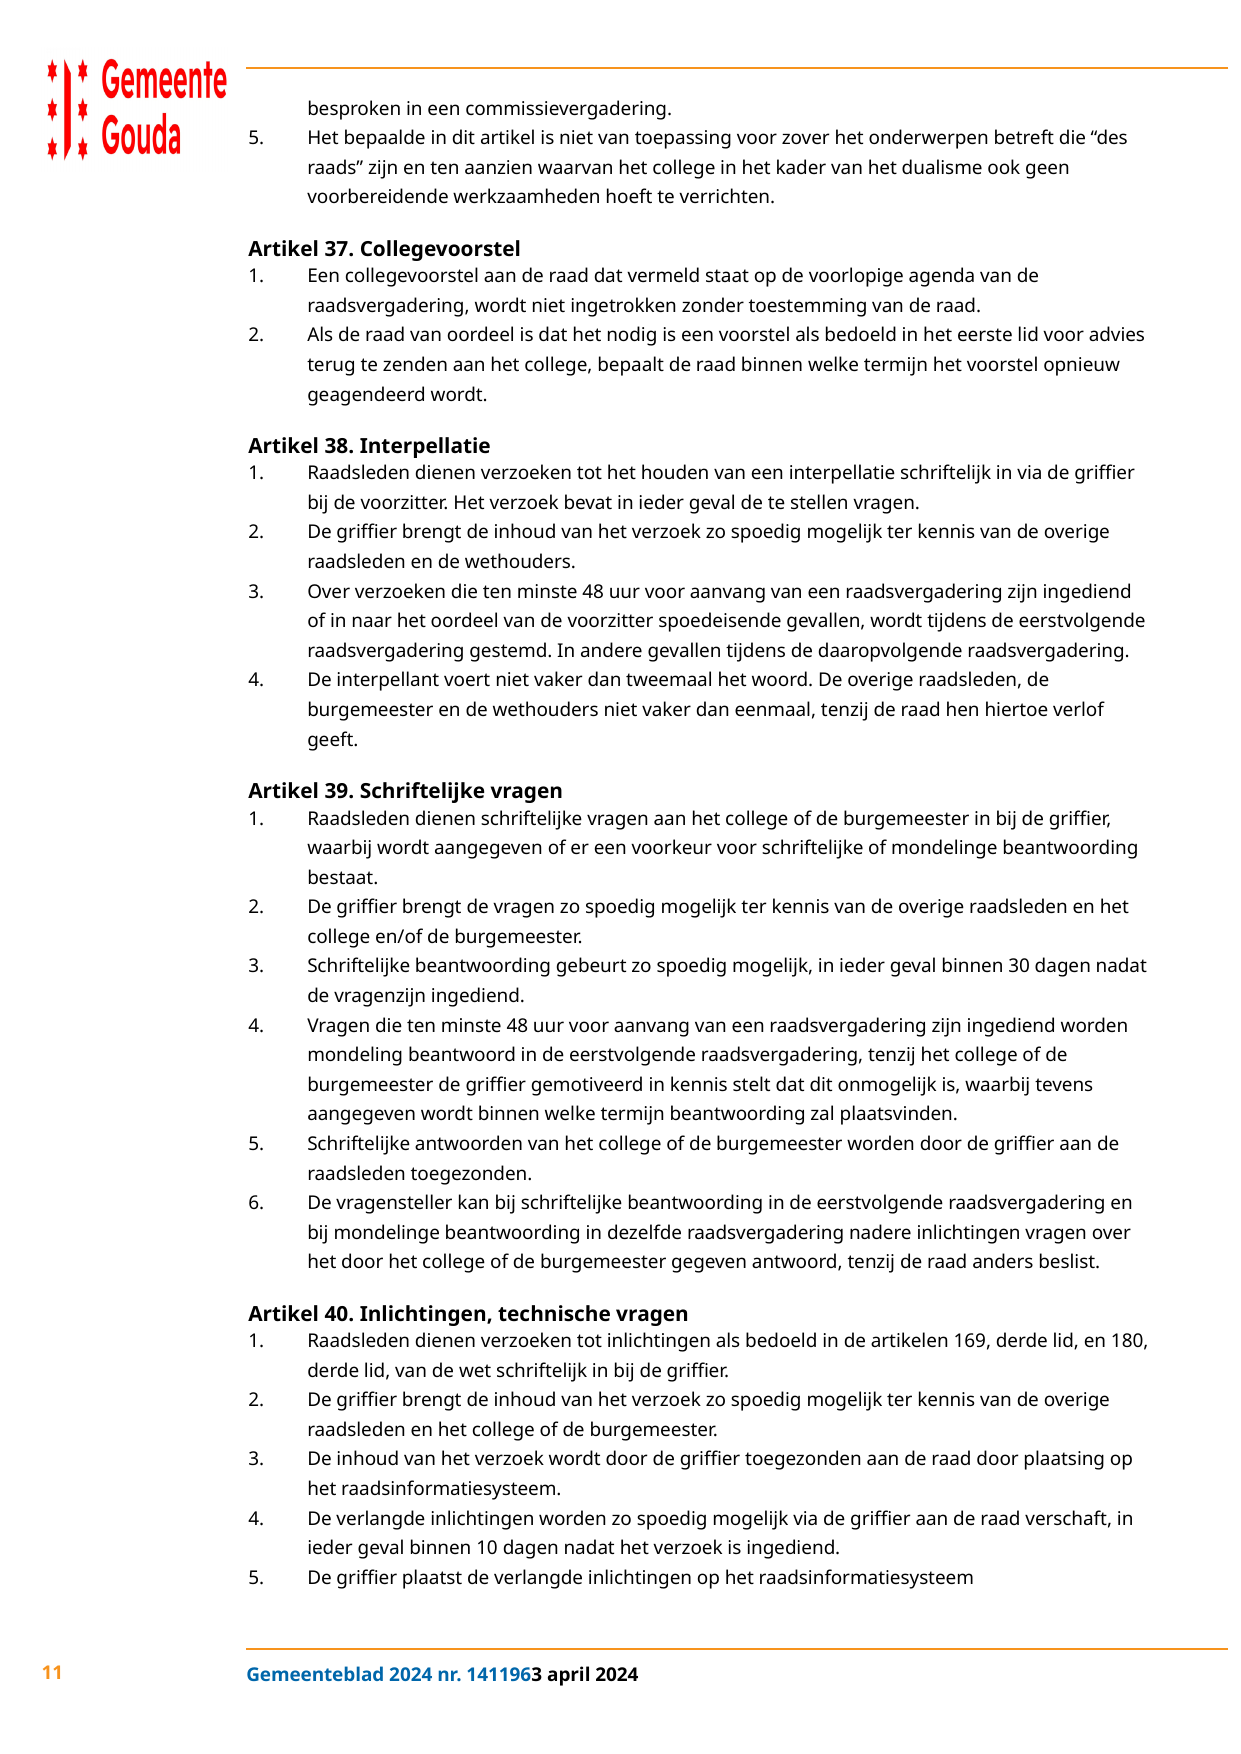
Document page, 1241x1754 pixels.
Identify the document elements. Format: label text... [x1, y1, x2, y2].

text Artikel 40. Inlichtingen, technische vragen [248, 1299, 1152, 1327]
list De griffier brengt de inhoud van het verzoek zo spoedig mogelijk ter kennis van de overige raadsleden en het college of de burgemeester. [248, 1386, 1152, 1442]
list Schriftelijke antwoorden van het college of de burgemeester worden door de griffier aan de raadsleden toegezonden. [248, 1130, 1152, 1185]
text Artikel 37. Collegevoorstel [248, 234, 1152, 262]
text Artikel 39. Schriftelijke vragen [248, 776, 1152, 805]
picture [41, 47, 231, 172]
list De griffier brengt de vragen zo spoedig mogelijk ter kennis van de overige raadsleden en het college en/of de burgemeester. [248, 893, 1152, 949]
list Een collegevoorstel aan de raad dat vermeld staat op de voorlopige agenda van de raadsvergadering, wordt niet ingetrokken zonder toestemming van de raad. [248, 262, 1152, 318]
list De interpellant voert niet vaker dan tweemaal het woord. De overige raadsleden, de burgemeester en de wethouders niet vaker dan eenmaal, tenzij de raad hen hiertoe verlof geeft. [248, 667, 1152, 752]
list Het bepaalde in dit artikel is niet van toepassing voor zover het onderwerpen betreft die “des raads” zijn en ten aanzien waarvan het college in het kader van het dualisme ook geen voorbereidende werkzaamheden hoeft te verrichten. [248, 124, 1152, 209]
list Raadsleden dienen verzoeken tot het houden van een interpellatie schriftelijk in via de griffier bij de voorzitter. Het verzoek bevat in ieder geval de te stellen vragen. [248, 459, 1152, 515]
list De verlangde inlichtingen worden zo spoedig mogelijk via de griffier aan de raad verschaft, in ieder geval binnen 10 dagen nadat het verzoek is ingediend. [248, 1505, 1152, 1560]
list Over verzoeken die ten minste 48 uur voor aanvang van een raadsvergadering zijn ingediend of in naar het oordeel van de voorzitter spoedeisende gevallen, wordt tijdens de eerstvolgende raadsvergadering gestemd. In andere gevallen tijdens de daaropvolgende raadsvergadering. [248, 578, 1152, 663]
list Raadsleden dienen schriftelijke vragen aan het college of de burgemeester in bij de griffier, waarbij wordt aangegeven of er een voorkeur voor schriftelijke of mondelinge beantwoording bestaat. [248, 805, 1152, 889]
list De inhoud van het verzoek wordt door de griffier toegezonden aan de raad door plaatsing op het raadsinformatiesysteem. [248, 1446, 1152, 1501]
list besproken in een commissievergadering. [248, 95, 1152, 121]
list Vragen die ten minste 48 uur voor aanvang van een raadsvergadering zijn ingediend worden mondeling beantwoord in de eerstvolgende raadsvergadering, tenzij het college of de burgemeester de griffier gemotiveerd in kennis stelt dat dit onmogelijk is, waarbij tevens aangegeven wordt binnen welke termijn beantwoording zal plaatsvinden. [248, 1012, 1152, 1126]
list Schriftelijke beantwoording gebeurt zo spoedig mogelijk, in ieder geval binnen 30 dagen nadat de vragenzijn ingediend. [248, 953, 1152, 1008]
list Raadsleden dienen verzoeken tot inlichtingen als bedoeld in de artikelen 169, derde lid, en 180, derde lid, van de wet schriftelijk in bij de griffier. [248, 1327, 1152, 1383]
text Artikel 38. Interpellatie [248, 431, 1152, 459]
list Als de raad van oordeel is dat het nodig is een voorstel als bedoeld in het eerste lid voor advies terug te zenden aan het college, bepaalt de raad binnen welke termijn het voorstel opnieuw geagendeerd wordt. [248, 322, 1152, 406]
list De griffier plaatst de verlangde inlichtingen op het raadsinformatiesysteem [248, 1564, 1152, 1590]
list De griffier brengt de inhoud van het verzoek zo spoedig mogelijk ter kennis van de overige raadsleden en de wethouders. [248, 519, 1152, 574]
list De vragensteller kan bij schriftelijke beantwoording in de eerstvolgende raadsvergadering en bij mondelinge beantwoording in dezelfde raadsvergadering nadere inlichtingen vragen over het door het college of de burgemeester gegeven antwoord, tenzij de raad anders beslist. [248, 1189, 1152, 1274]
